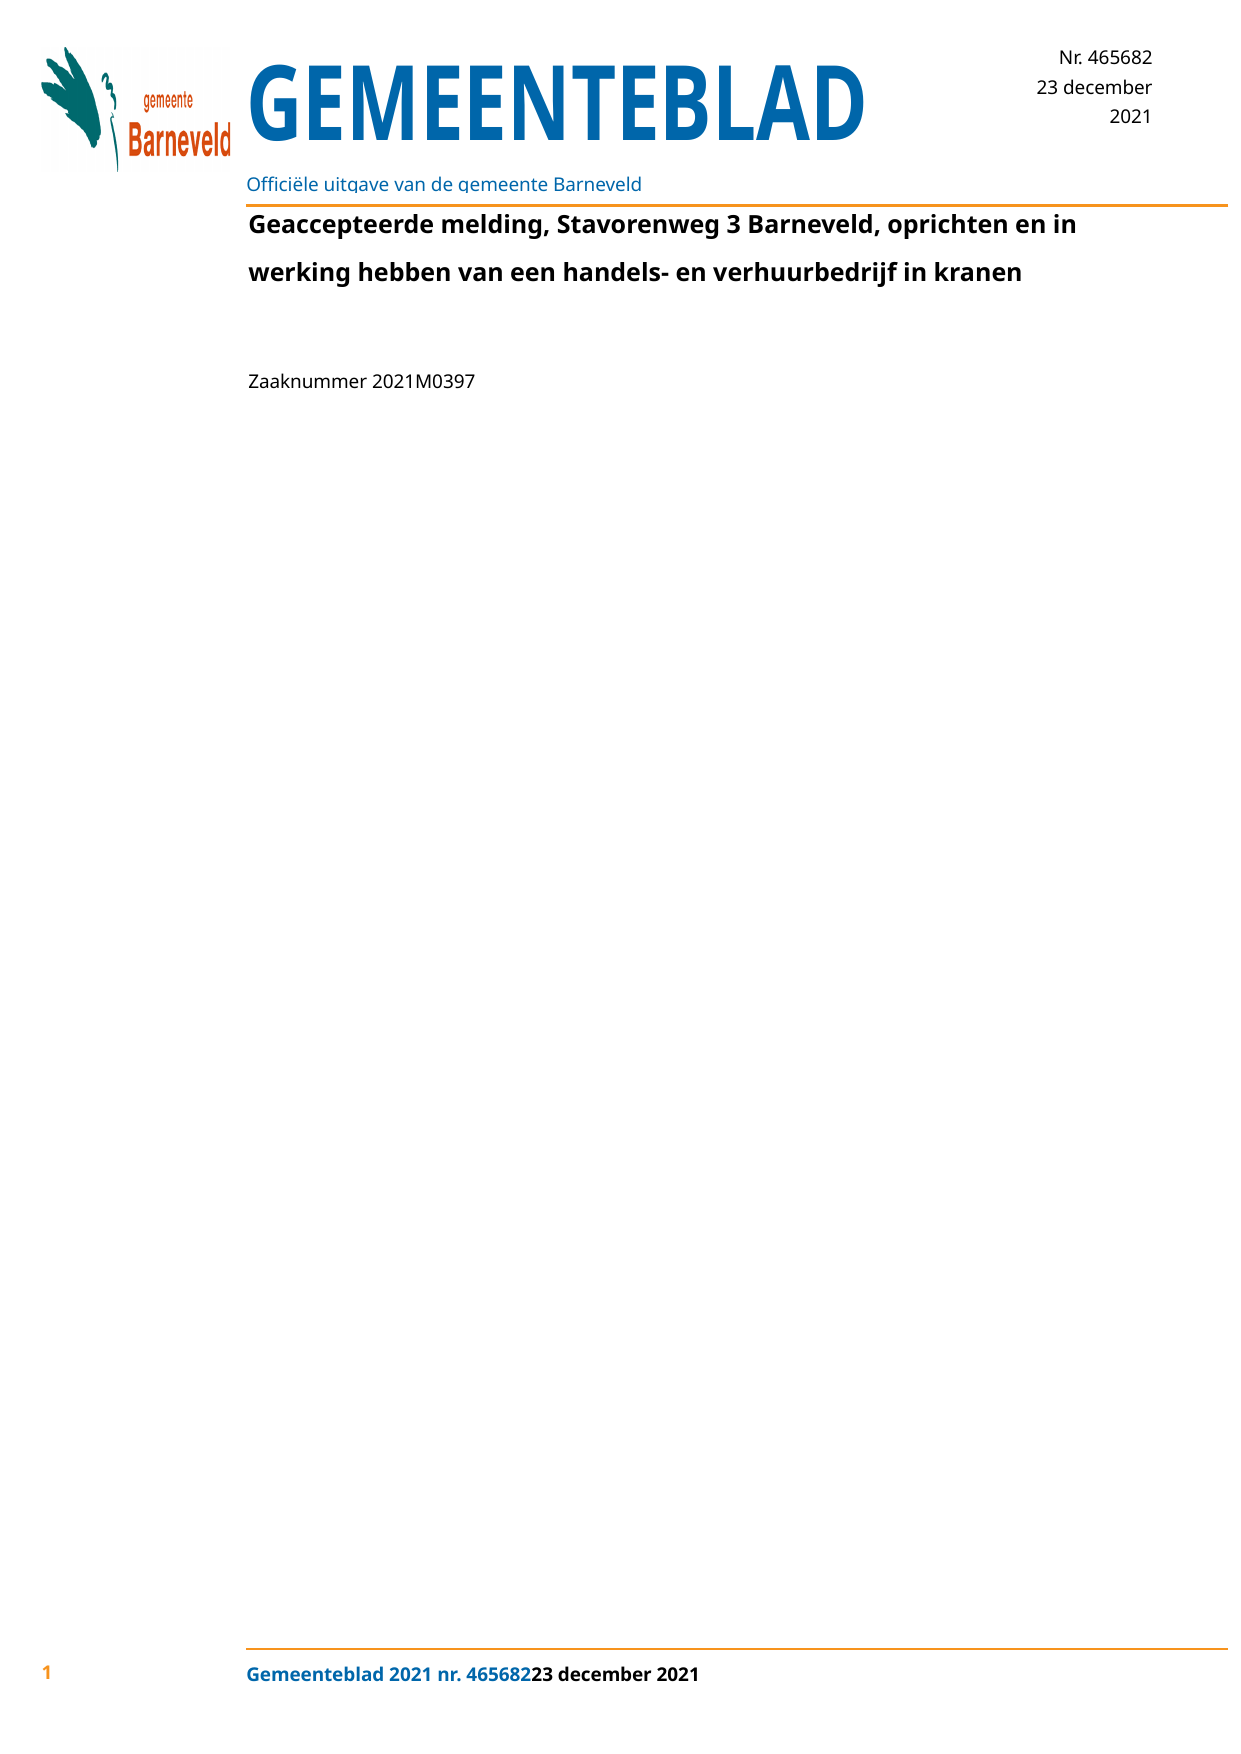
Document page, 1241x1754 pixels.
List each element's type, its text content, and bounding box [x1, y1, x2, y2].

text Zaaknummer 2021M0397 [248, 368, 1152, 394]
text Geaccepteerde melding, Stavorenweg 3 Barneveld, oprichten en in werking hebben van een handels- en verhuurbedrijf in kranen [248, 207, 1152, 288]
picture [41, 47, 231, 172]
